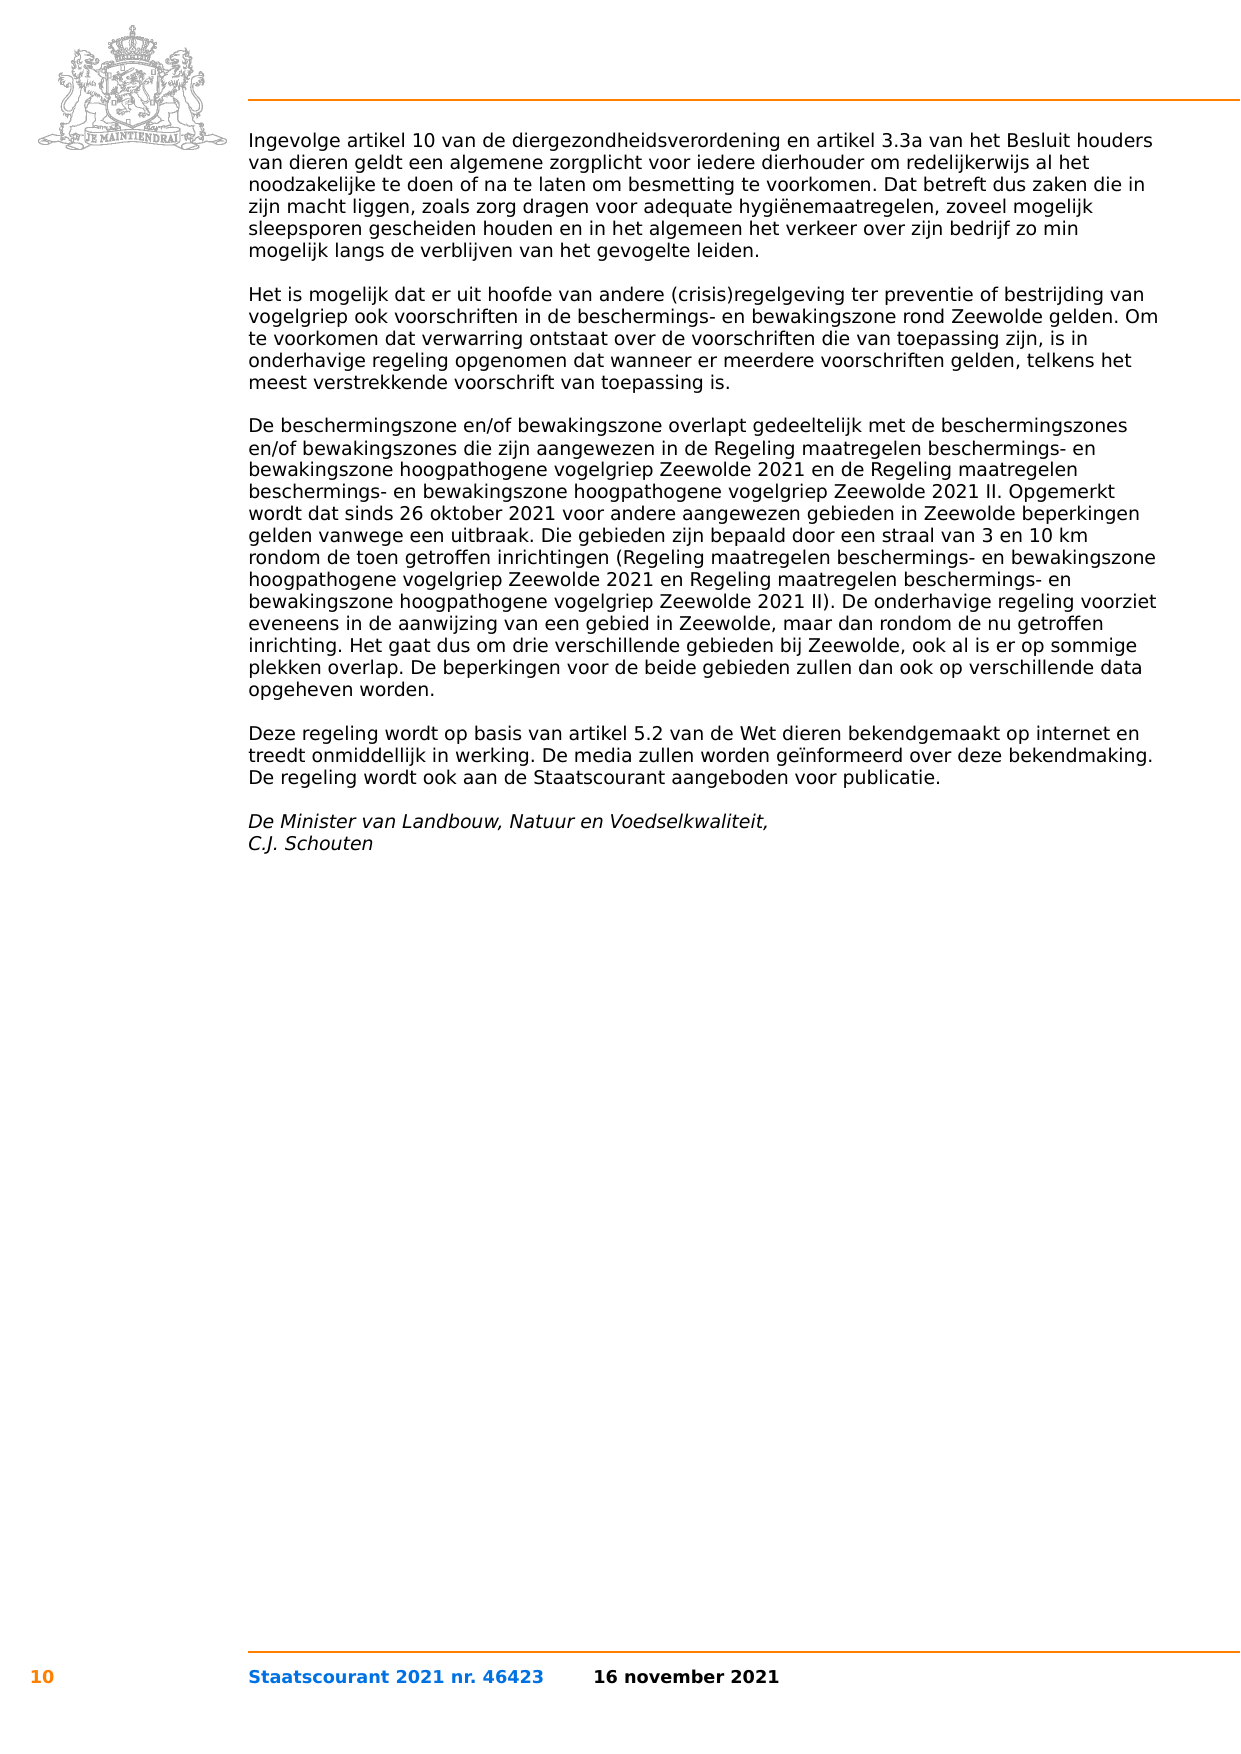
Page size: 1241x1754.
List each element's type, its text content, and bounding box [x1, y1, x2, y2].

text De Minister van Landbouw, Natuur en Voedselkwaliteit, C.J. Schouten [248, 811, 1163, 855]
text Het is mogelijk dat er uit hoofde van andere (crisis)regelgeving ter preventie of bestrijding van vogelgriep ook voorschriften in de beschermings- en bewakingszone rond Zeewolde gelden. Om te voorkomen dat verwarring ontstaat over de voorschriften die van toepassing zijn, is in onderhavige regeling opgenomen dat wanneer er meerdere voorschriften gelden, telkens het meest verstrekkende voorschrift van toepassing is. [248, 284, 1163, 393]
picture [38, 25, 227, 150]
text Deze regeling wordt op basis van artikel 5.2 van de Wet dieren bekendgemaakt op internet en treedt onmiddellijk in werking. De media zullen worden geïnformeerd over deze bekendmaking. De regeling wordt ook aan de Staatscourant aangeboden voor publicatie. [248, 723, 1163, 789]
text De beschermingszone en/of bewakingszone overlapt gedeeltelijk met de beschermingszones en/of bewakingszones die zijn aangewezen in de Regeling maatregelen beschermings- en bewakingszone hoogpathogene vogelgriep Zeewolde 2021 en de Regeling maatregelen beschermings- en bewakingszone hoogpathogene vogelgriep Zeewolde 2021 II. Opgemerkt wordt dat sinds 26 oktober 2021 voor andere aangewezen gebieden in Zeewolde beperkingen gelden vanwege een uitbraak. Die gebieden zijn bepaald door een straal van 3 en 10 km rondom de toen getroffen inrichtingen (Regeling maatregelen beschermings- en bewakingszone hoogpathogene vogelgriep Zeewolde 2021 en Regeling maatregelen beschermings- en bewakingszone hoogpathogene vogelgriep Zeewolde 2021 II). De onderhavige regeling voorziet eveneens in de aanwijzing van een gebied in Zeewolde, maar dan rondom de nu getroffen inrichting. Het gaat dus om drie verschillende gebieden bij Zeewolde, ook al is er op sommige plekken overlap. De beperkingen voor de beide gebieden zullen dan ook op verschillende data opgeheven worden. [248, 415, 1163, 701]
text Ingevolge artikel 10 van de diergezondheidsverordening en artikel 3.3a van het Besluit houders van dieren geldt een algemene zorgplicht voor iedere dierhouder om redelijkerwijs al het noodzakelijke te doen of na te laten om besmetting te voorkomen. Dat betreft dus zaken die in zijn macht liggen, zoals zorg dragen voor adequate hygiënemaatregelen, zoveel mogelijk sleepsporen gescheiden houden en in het algemeen het verkeer over zijn bedrijf zo min mogelijk langs de verblijven van het gevogelte leiden. [248, 130, 1163, 262]
